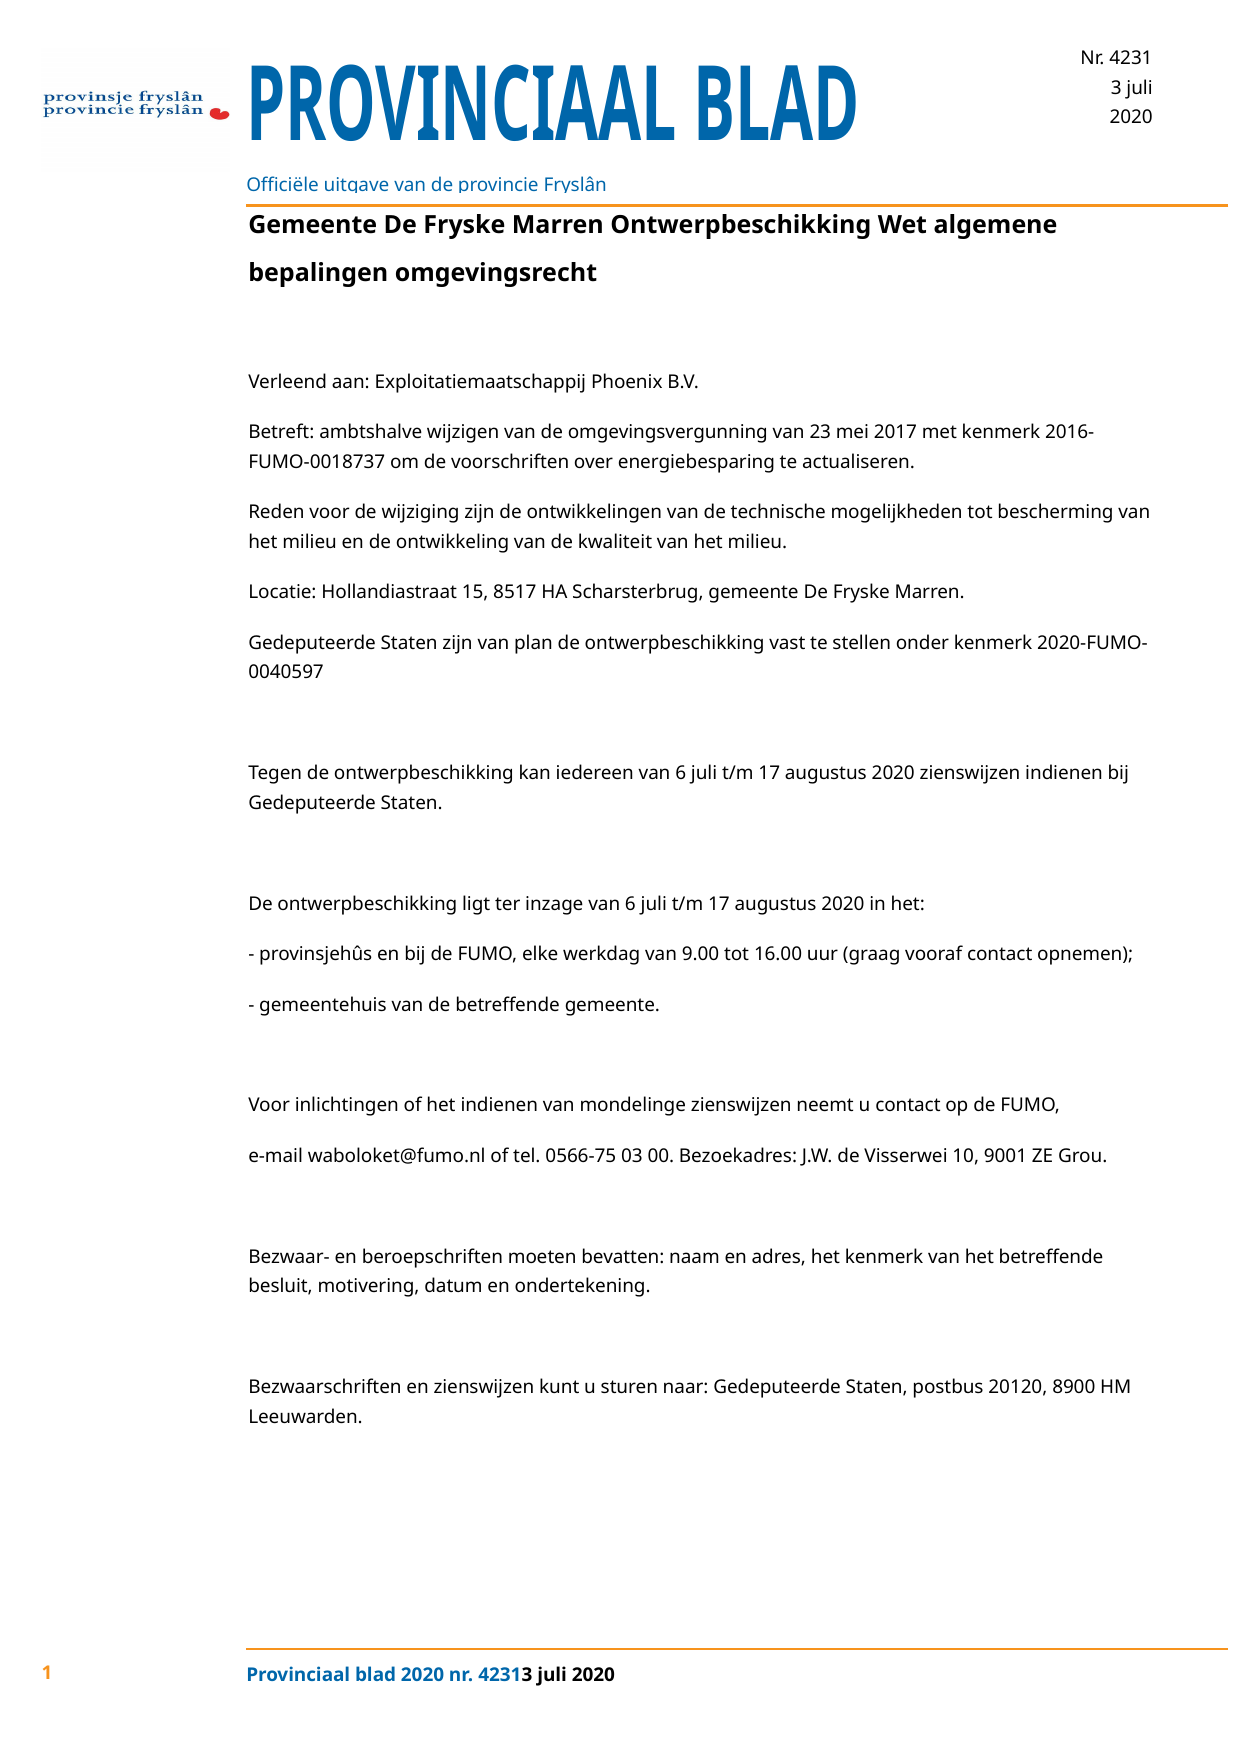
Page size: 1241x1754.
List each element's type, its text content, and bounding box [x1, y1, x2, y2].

text - gemeentehuis van de betreffende gemeente. [248, 991, 1152, 1017]
text e-mail waboloket@fumo.nl of tel. 0566-75 03 00. Bezoekadres: J.W. de Visserwei 10, 9001 ZE Grou. [248, 1142, 1152, 1168]
text Locatie: Hollandiastraat 15, 8517 HA Scharsterbrug, gemeente De Fryske Marren. [248, 579, 1152, 604]
text Bezwaarschriften en zienswijzen kunt u sturen naar: Gedeputeerde Staten, postbus 20120, 8900 HM Leeuwarden. [248, 1373, 1152, 1429]
text Gedeputeerde Staten zijn van plan de ontwerpbeschikking vast te stellen onder kenmerk 2020-FUMO-0040597 [248, 629, 1152, 684]
text Gemeente De Fryske Marren Ontwerpbeschikking Wet algemene bepalingen omgevingsrecht [248, 207, 1152, 288]
text Betreft: ambtshalve wijzigen van de omgevingsvergunning van 23 mei 2017 met kenmerk 2016-FUMO-0018737 om de voorschriften over energiebesparing te actualiseren. [248, 419, 1152, 474]
text De ontwerpbeschikking ligt ter inzage van 6 juli t/m 17 augustus 2020 in het: [248, 890, 1152, 916]
picture [41, 47, 231, 172]
text Bezwaar- en beroepschriften moeten bevatten: naam en adres, het kenmerk van het betreffende besluit, motivering, datum en ondertekening. [248, 1243, 1152, 1298]
text - provinsjehûs en bij de FUMO, elke werkdag van 9.00 tot 16.00 uur (graag vooraf contact opnemen); [248, 940, 1152, 966]
text Voor inlichtingen of het indienen van mondelinge zienswijzen neemt u contact op de FUMO, [248, 1092, 1152, 1117]
text Verleend aan: Exploitatiemaatschappij Phoenix B.V. [248, 368, 1152, 394]
text Reden voor de wijziging zijn de ontwikkelingen van de technische mogelijkheden tot bescherming van het milieu en de ontwikkeling van de kwaliteit van het milieu. [248, 499, 1152, 554]
text Tegen de ontwerpbeschikking kan iedereen van 6 juli t/m 17 augustus 2020 zienswijzen indienen bij Gedeputeerde Staten. [248, 759, 1152, 815]
